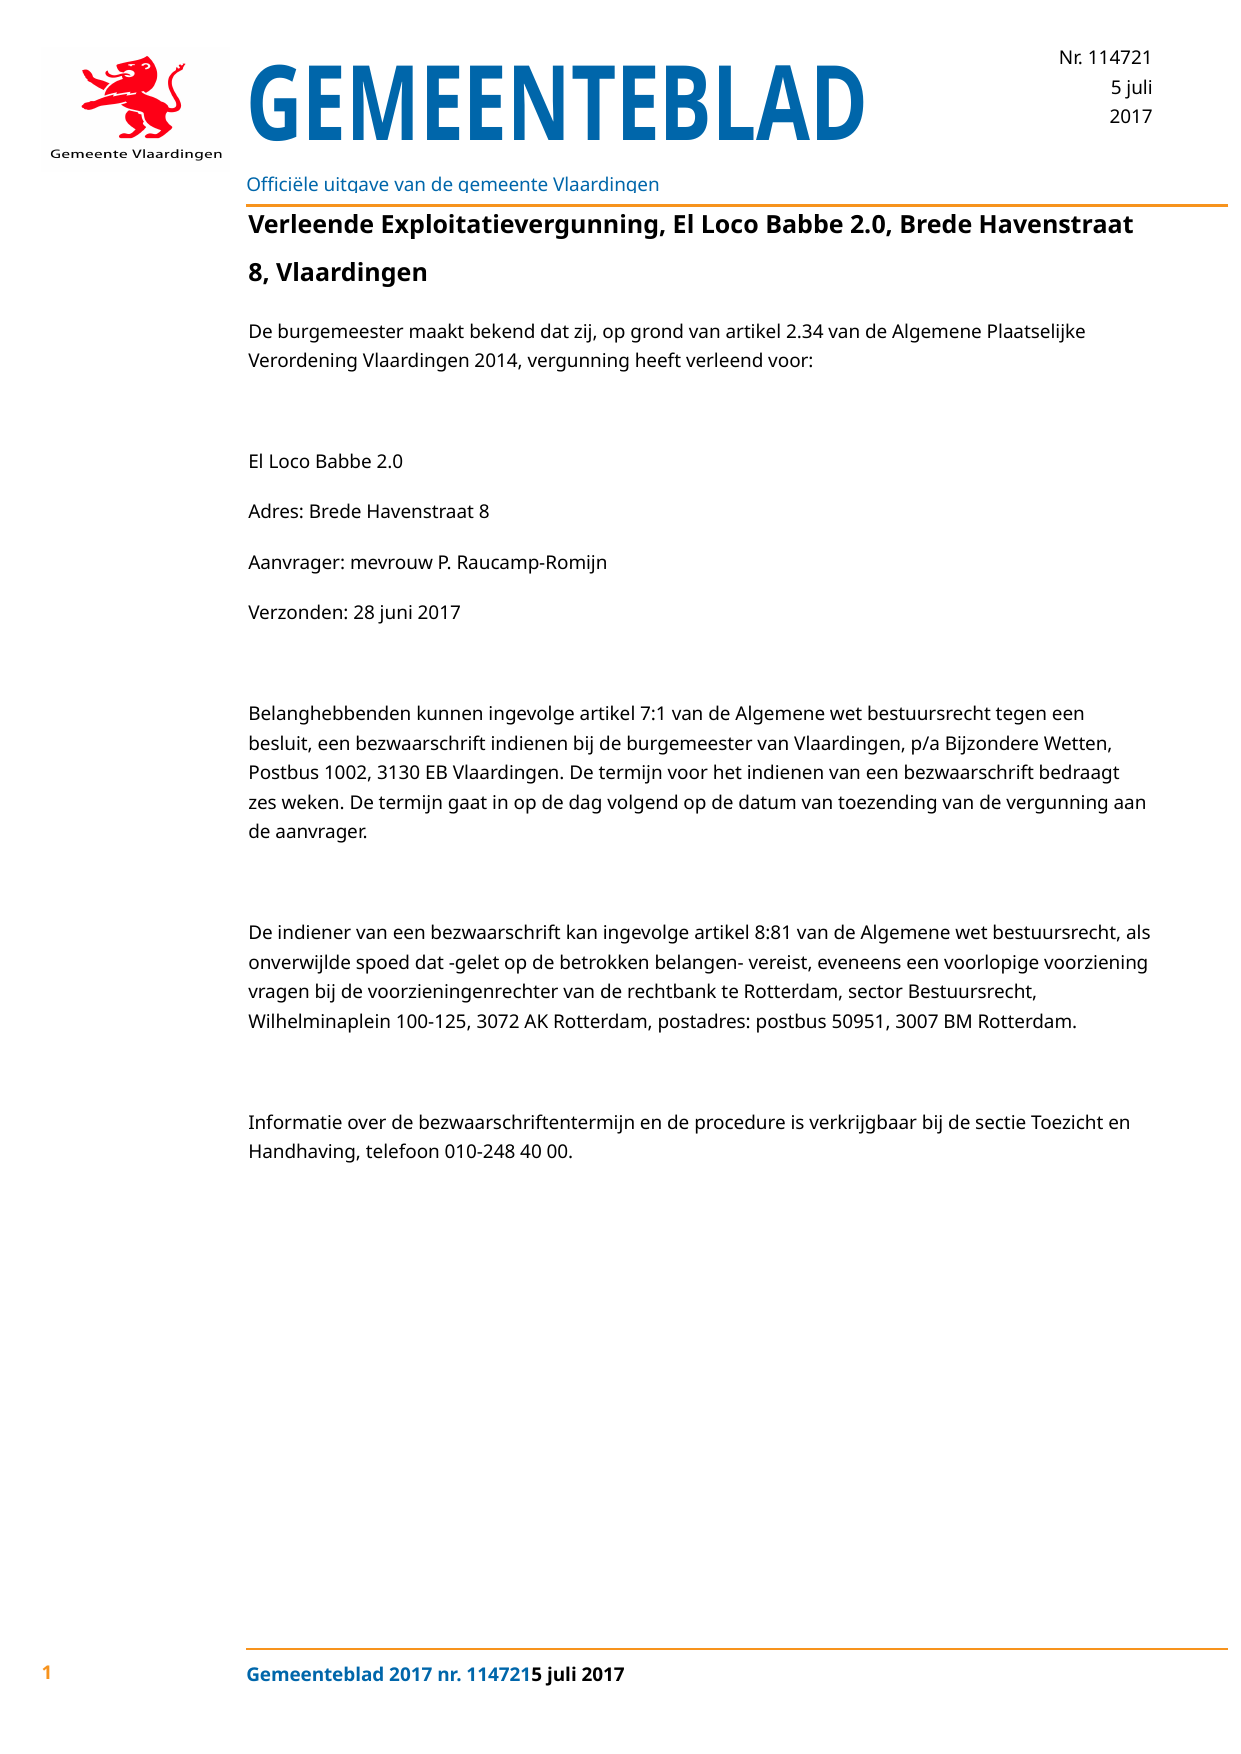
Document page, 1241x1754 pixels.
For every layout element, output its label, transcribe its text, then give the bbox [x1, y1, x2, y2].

text Aanvrager: mevrouw P. Raucamp-Romijn [248, 549, 1152, 575]
text El Loco Babbe 2.0 [248, 448, 1152, 474]
text De indiener van een bezwaarschrift kan ingevolge artikel 8:81 van de Algemene wet bestuursrecht, als onverwijlde spoed dat -gelet op de betrokken belangen- vereist, eveneens een voorlopige voorziening vragen bij de voorzieningenrechter van de rechtbank te Rotterdam, sector Bestuursrecht, Wilhelminaplein 100-125, 3072 AK Rotterdam, postadres: postbus 50951, 3007 BM Rotterdam. [248, 919, 1152, 1034]
text Verzonden: 28 juni 2017 [248, 599, 1152, 625]
picture [41, 47, 231, 172]
text Belanghebbenden kunnen ingevolge artikel 7:1 van de Algemene wet bestuursrecht tegen een besluit, een bezwaarschrift indienen bij de burgemeester van Vlaardingen, p/a Bijzondere Wetten, Postbus 1002, 3130 EB Vlaardingen. De termijn voor het indienen van een bezwaarschrift bedraagt zes weken. De termijn gaat in op de dag volgend op de datum van toezending van de vergunning aan de aanvrager. [248, 700, 1152, 844]
text Informatie over de bezwaarschriftentermijn en de procedure is verkrijgbaar bij de sectie Toezicht en Handhaving, telefoon 010-248 40 00. [248, 1109, 1152, 1164]
text De burgemeester maakt bekend dat zij, op grond van artikel 2.34 van de Algemene Plaatselijke Verordening Vlaardingen 2014, vergunning heeft verleend voor: [248, 318, 1152, 373]
text Verleende Exploitatievergunning, El Loco Babbe 2.0, Brede Havenstraat 8, Vlaardingen [248, 207, 1152, 288]
text Adres: Brede Havenstraat 8 [248, 499, 1152, 524]
